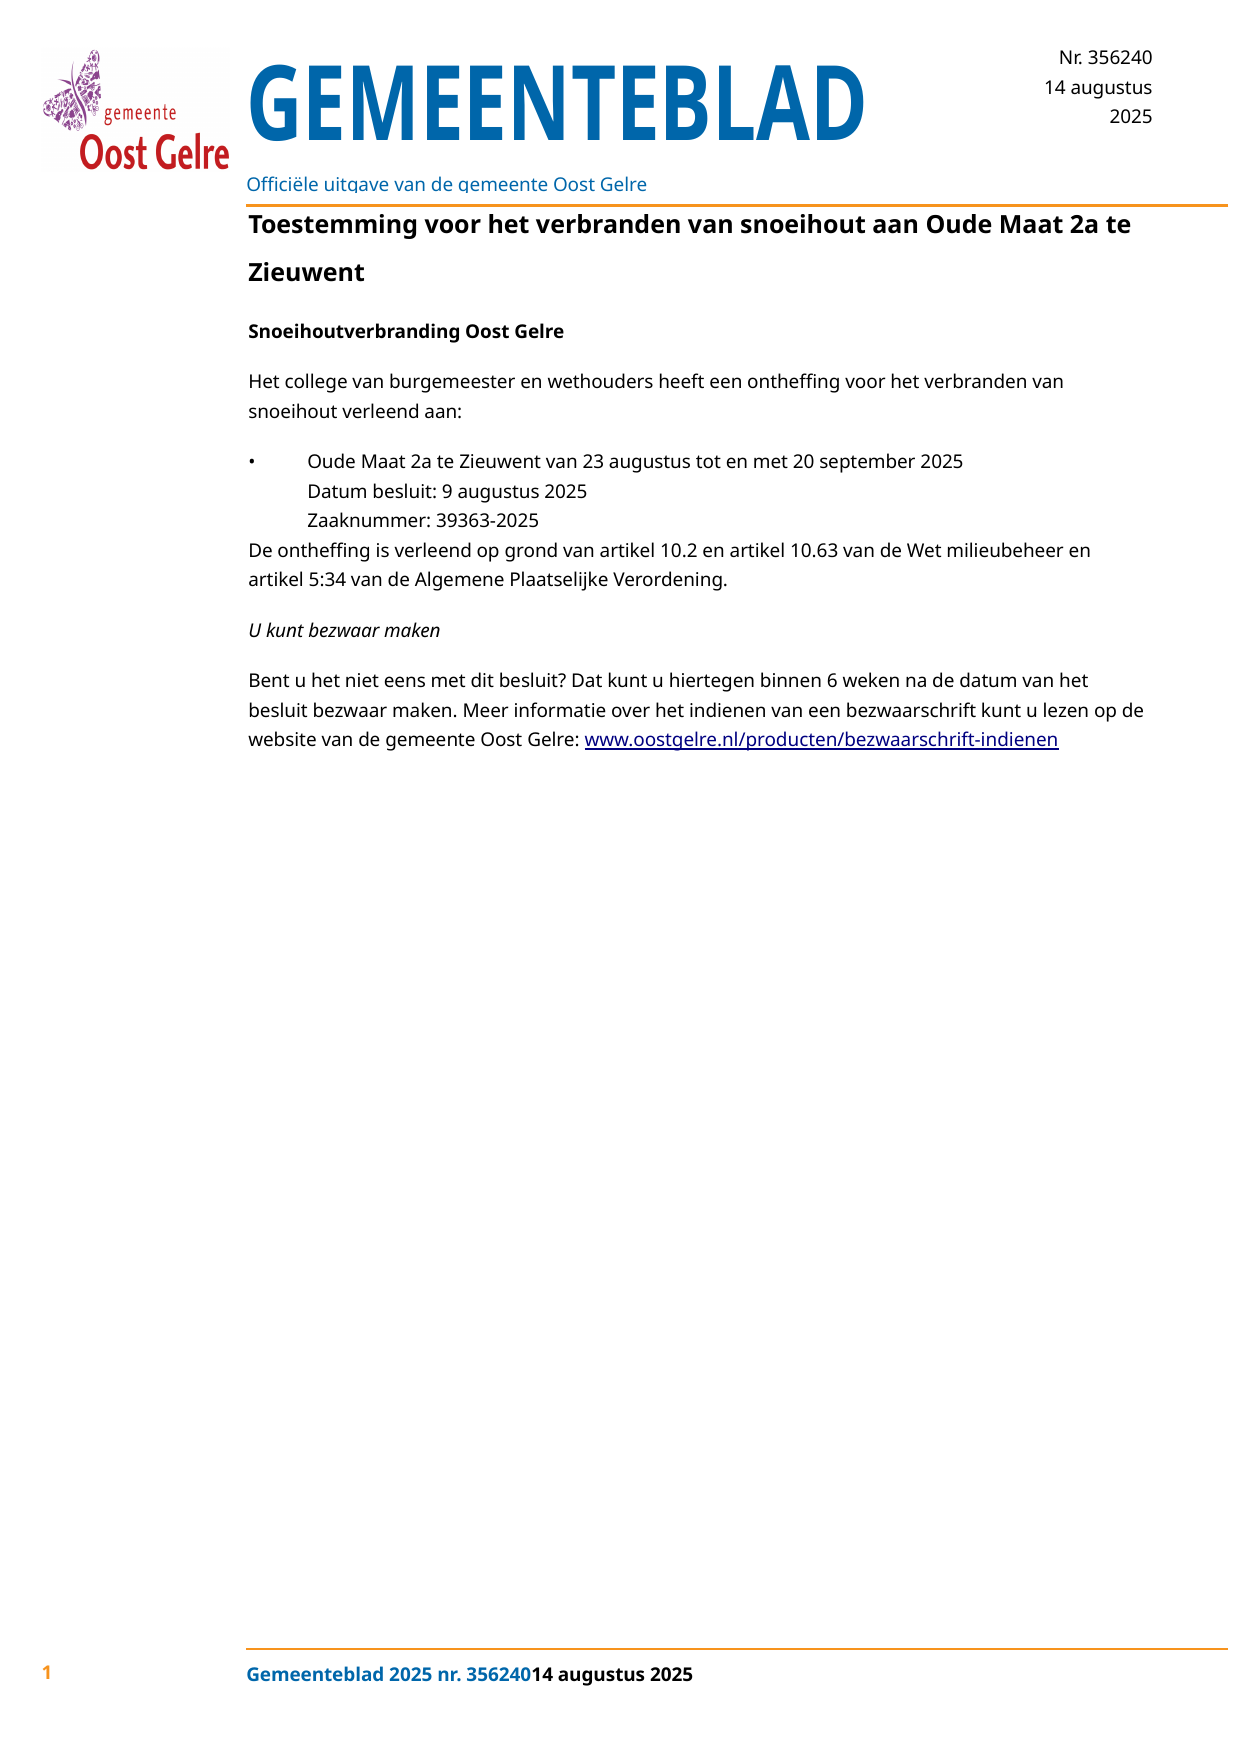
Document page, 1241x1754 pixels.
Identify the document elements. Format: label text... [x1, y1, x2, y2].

list Datum besluit: 9 augustus 2025 [248, 478, 1152, 504]
list Zaaknummer: 39363-2025 [248, 507, 1152, 533]
text Toestemming voor het verbranden van snoeihout aan Oude Maat 2a te Zieuwent [248, 207, 1152, 288]
text Snoeihoutverbranding Oost Gelre [248, 318, 1152, 344]
text Het college van burgemeester en wethouders heeft een ontheffing voor het verbranden van snoeihout verleend aan: [248, 368, 1152, 424]
text Bent u het niet eens met dit besluit? Dat kunt u hiertegen binnen 6 weken na de datum van het besluit bezwaar maken. Meer informatie over het indienen van een bezwaarschrift kunt u lezen op de website van de gemeente Oost Gelre: www.oostgelre.nl/producten/bezwaarschrift-indienen [248, 667, 1152, 752]
list Oude Maat 2a te Zieuwent van 23 augustus tot en met 20 september 2025 [248, 448, 1152, 474]
text De ontheffing is verleend op grond van artikel 10.2 en artikel 10.63 van de Wet milieubeheer en artikel 5:34 van de Algemene Plaatselijke Verordening. [248, 537, 1152, 592]
picture [41, 47, 231, 172]
text U kunt bezwaar maken [248, 617, 1152, 643]
